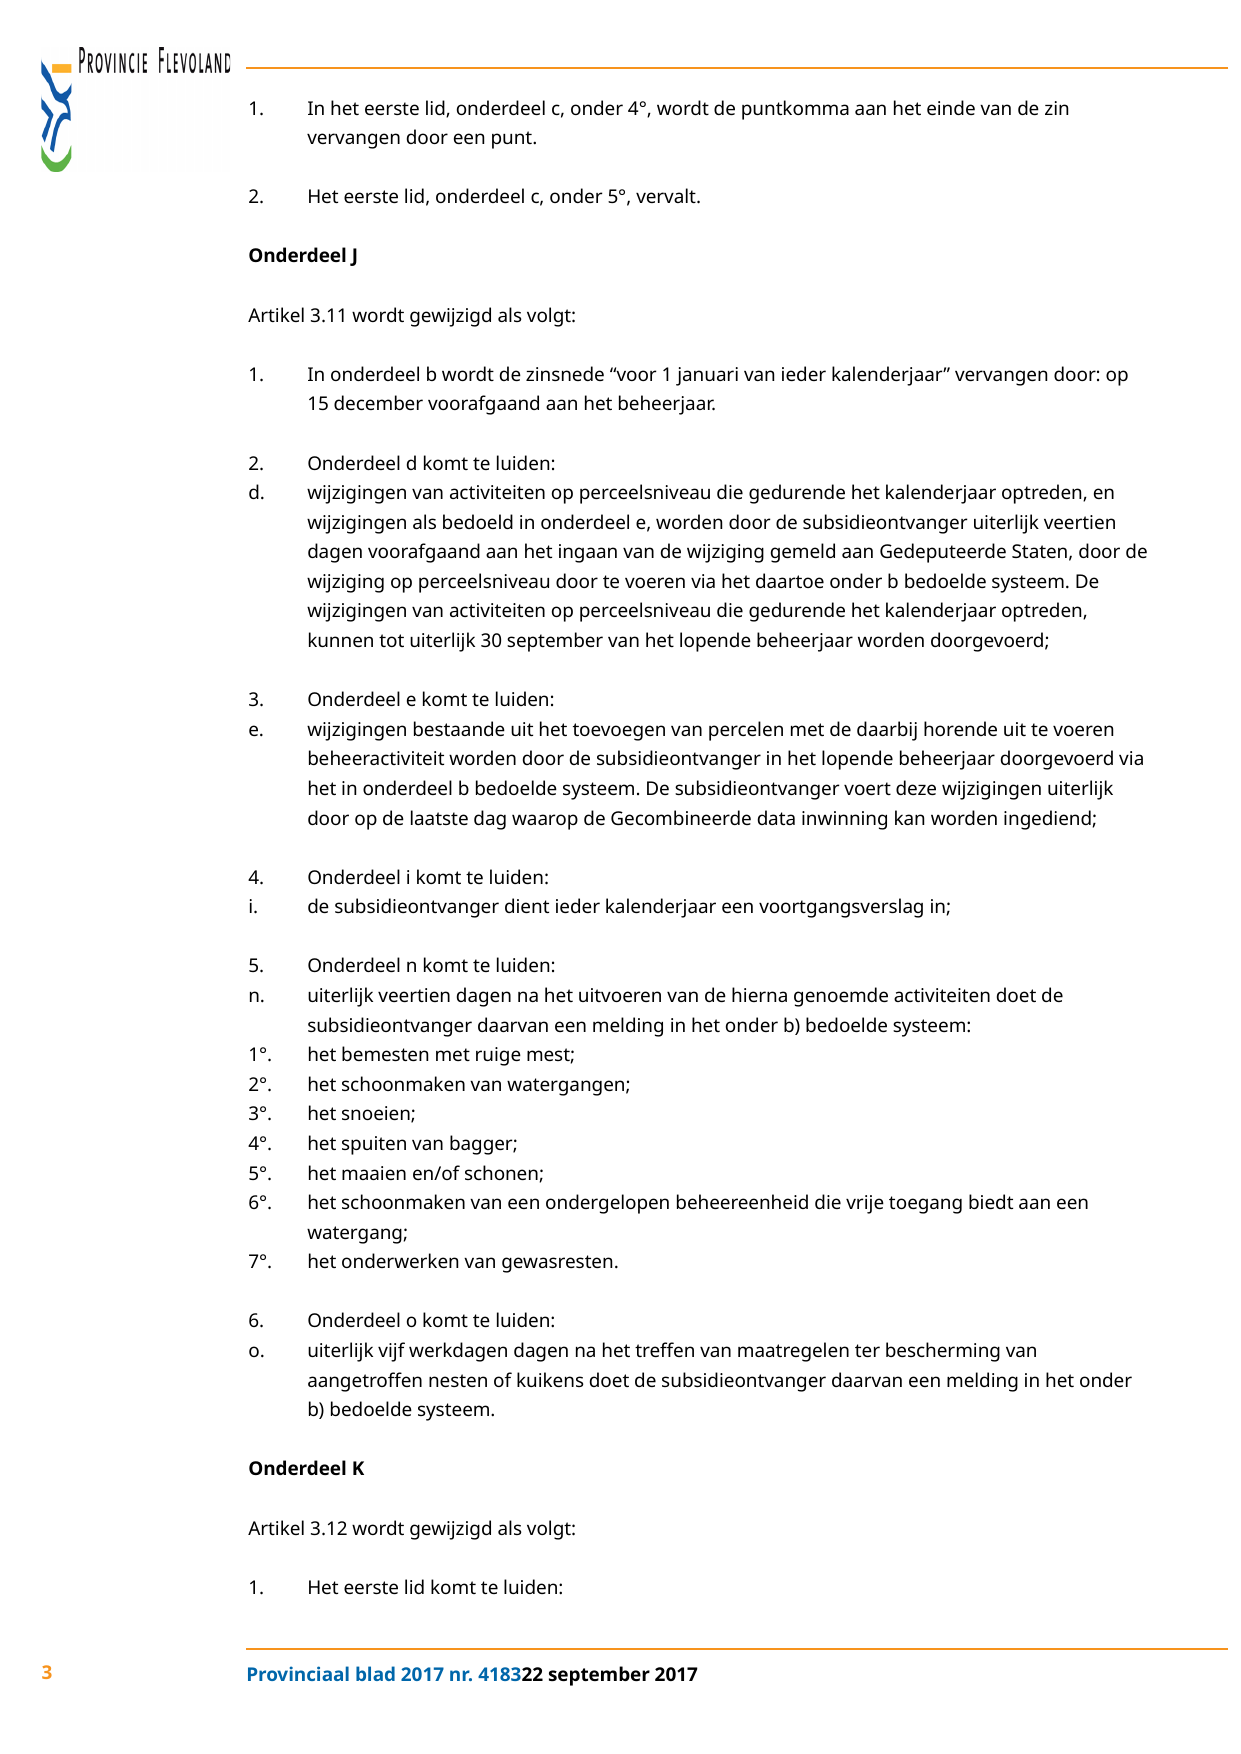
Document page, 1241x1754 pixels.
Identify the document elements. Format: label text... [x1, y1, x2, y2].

list Onderdeel d komt te luiden: [248, 450, 1152, 476]
list het bemesten met ruige mest; [248, 1041, 1152, 1067]
text Artikel 3.11 wordt gewijzigd als volgt: [248, 302, 1152, 328]
list het schoonmaken van watergangen; [248, 1071, 1152, 1097]
list Onderdeel n komt te luiden: [248, 953, 1152, 978]
list wijzigingen van activiteiten op perceelsniveau die gedurende het kalenderjaar optreden, en wijzigingen als bedoeld in onderdeel e, worden door de subsidieontvanger uiterlijk veertien dagen voorafgaand aan het ingaan van de wijziging gemeld aan Gedeputeerde Staten, door de wijziging op perceelsniveau door te voeren via het daartoe onder b bedoelde systeem. De wijzigingen van activiteiten op perceelsniveau die gedurende het kalenderjaar optreden, kunnen tot uiterlijk 30 september van het lopende beheerjaar worden doorgevoerd; [248, 479, 1152, 653]
list Onderdeel e komt te luiden: [248, 686, 1152, 712]
text Artikel 3.12 wordt gewijzigd als volgt: [248, 1515, 1152, 1541]
list het maaien en/of schonen; [248, 1160, 1152, 1186]
list uiterlijk vijf werkdagen dagen na het treffen van maatregelen ter bescherming van aangetroffen nesten of kuikens doet de subsidieontvanger daarvan een melding in het onder b) bedoelde systeem. [248, 1337, 1152, 1422]
list de subsidieontvanger dient ieder kalenderjaar een voortgangsverslag in; [248, 893, 1152, 919]
list Het eerste lid, onderdeel c, onder 5°, vervalt. [248, 183, 1152, 209]
list het schoonmaken van een ondergelopen beheereenheid die vrije toegang biedt aan een watergang; [248, 1189, 1152, 1245]
text Onderdeel K [248, 1456, 1152, 1481]
list Onderdeel i komt te luiden: [248, 864, 1152, 890]
list In onderdeel b wordt de zinsnede “voor 1 januari van ieder kalenderjaar” vervangen door: op 15 december voorafgaand aan het beheerjaar. [248, 361, 1152, 416]
text Onderdeel J [248, 243, 1152, 268]
list het spuiten van bagger; [248, 1130, 1152, 1156]
list uiterlijk veertien dagen na het uitvoeren van de hierna genoemde activiteiten doet de subsidieontvanger daarvan een melding in het onder b) bedoelde systeem: [248, 982, 1152, 1038]
picture [41, 47, 231, 172]
list Het eerste lid komt te luiden: [248, 1574, 1152, 1600]
list In het eerste lid, onderdeel c, onder 4°, wordt de puntkomma aan het einde van de zin vervangen door een punt. [248, 95, 1152, 150]
list het snoeien; [248, 1101, 1152, 1126]
list Onderdeel o komt te luiden: [248, 1308, 1152, 1333]
list het onderwerken van gewasresten. [248, 1248, 1152, 1274]
list wijzigingen bestaande uit het toevoegen van percelen met de daarbij horende uit te voeren beheeractiviteit worden door de subsidieontvanger in het lopende beheerjaar doorgevoerd via het in onderdeel b bedoelde systeem. De subsidieontvanger voert deze wijzigingen uiterlijk door op de laatste dag waarop de Gecombineerde data inwinning kan worden ingediend; [248, 716, 1152, 831]
